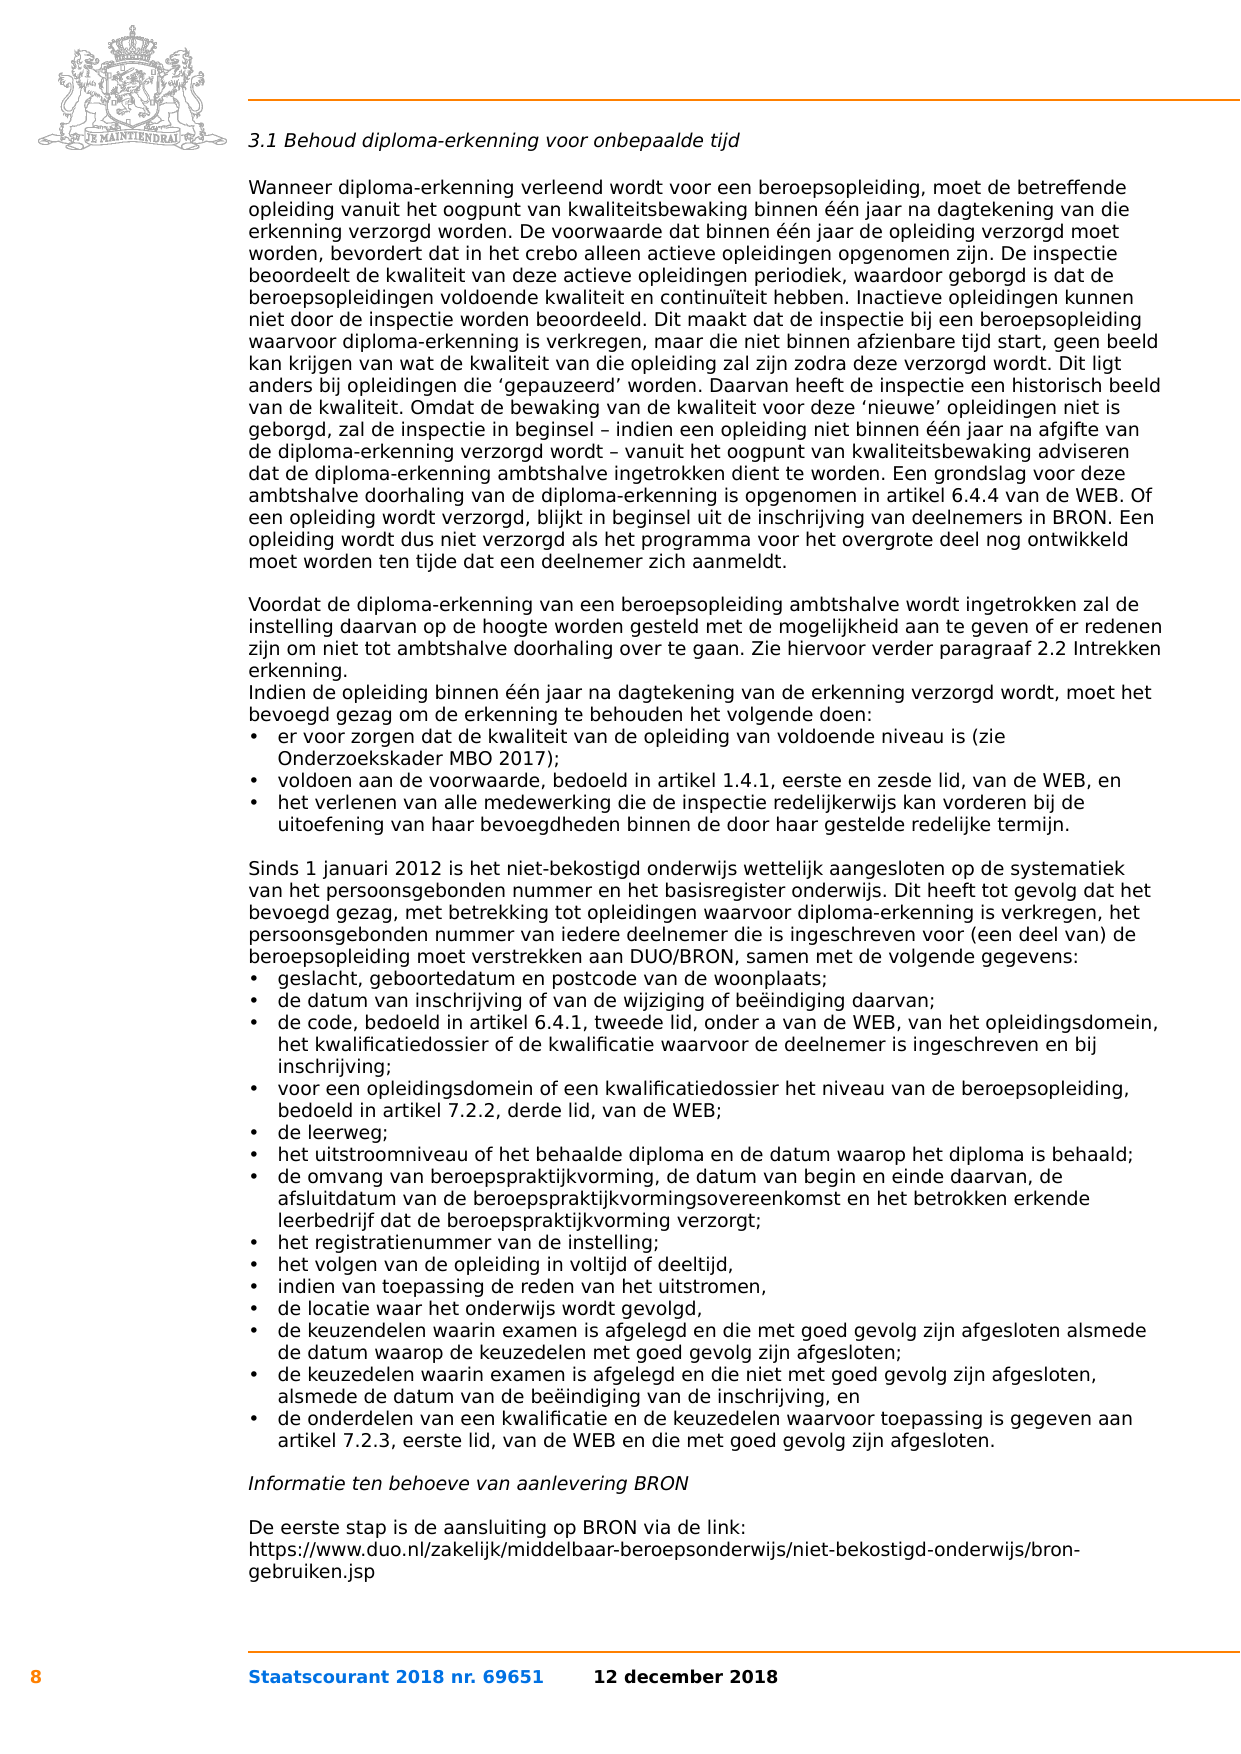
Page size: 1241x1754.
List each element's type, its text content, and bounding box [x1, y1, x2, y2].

text • de keuzendelen waarin examen is afgelegd en die met goed gevolg zijn afgesloten alsmede de datum waarop de keuzedelen met goed gevolg zijn afgesloten; [248, 1319, 1163, 1363]
text • het uitstroomniveau of het behaalde diploma en de datum waarop het diploma is behaald; [248, 1144, 1163, 1166]
text Indien de opleiding binnen één jaar na dagtekening van de erkenning verzorgd wordt, moet het bevoegd gezag om de erkenning te behouden het volgende doen: [248, 682, 1163, 726]
text • voor een opleidingsdomein of een kwalificatiedossier het niveau van de beroepsopleiding, bedoeld in artikel 7.2.2, derde lid, van de WEB; [248, 1078, 1163, 1122]
text • geslacht, geboortedatum en postcode van de woonplaats; [248, 968, 1163, 990]
text • de onderdelen van een kwalificatie en de keuzedelen waarvoor toepassing is gegeven aan artikel 7.2.3, eerste lid, van de WEB en die met goed gevolg zijn afgesloten. [248, 1407, 1163, 1451]
text • de keuzedelen waarin examen is afgelegd en die niet met goed gevolg zijn afgesloten, alsmede de datum van de beëindiging van de inschrijving, en [248, 1363, 1163, 1407]
text • het verlenen van alle medewerking die de inspectie redelijkerwijs kan vorderen bij de uitoefening van haar bevoegdheden binnen de door haar gestelde redelijke termijn. [248, 792, 1163, 836]
text Voordat de diploma-erkenning van een beroepsopleiding ambtshalve wordt ingetrokken zal de instelling daarvan op de hoogte worden gesteld met de mogelijkheid aan te geven of er redenen zijn om niet tot ambtshalve doorhaling over te gaan. Zie hiervoor verder paragraaf 2.2 Intrekken erkenning. [248, 594, 1163, 682]
text • de leerweg; [248, 1122, 1163, 1144]
text • de omvang van beroepspraktijkvorming, de datum van begin en einde daarvan, de afsluitdatum van de beroepspraktijkvormingsovereenkomst en het betrokken erkende leerbedrijf dat de beroepspraktijkvorming verzorgt; [248, 1166, 1163, 1232]
text • het volgen van de opleiding in voltijd of deeltijd, [248, 1254, 1163, 1276]
text • de code, bedoeld in artikel 6.4.1, tweede lid, onder a van de WEB, van het opleidingsdomein, het kwalificatiedossier of de kwalificatie waarvoor de deelnemer is ingeschreven en bij inschrijving; [248, 1012, 1163, 1078]
text • de datum van inschrijving of van de wijziging of beëindiging daarvan; [248, 990, 1163, 1012]
text • voldoen aan de voorwaarde, bedoeld in artikel 1.4.1, eerste en zesde lid, van de WEB, en [248, 770, 1163, 792]
text • het registratienummer van de instelling; [248, 1232, 1163, 1254]
picture [38, 25, 227, 150]
subtitle 3.1 Behoud diploma-erkenning voor onbepaalde tijd [248, 130, 1163, 152]
text • indien van toepassing de reden van het uitstromen, [248, 1276, 1163, 1298]
text Wanneer diploma-erkenning verleend wordt voor een beroepsopleiding, moet de betreffende opleiding vanuit het oogpunt van kwaliteitsbewaking binnen één jaar na dagtekening van die erkenning verzorgd worden. De voorwaarde dat binnen één jaar de opleiding verzorgd moet worden, bevordert dat in het crebo alleen actieve opleidingen opgenomen zijn. De inspectie beoordeelt de kwaliteit van deze actieve opleidingen periodiek, waardoor geborgd is dat de beroepsopleidingen voldoende kwaliteit en continuïteit hebben. Inactieve opleidingen kunnen niet door de inspectie worden beoordeeld. Dit maakt dat de inspectie bij een beroepsopleiding waarvoor diploma-erkenning is verkregen, maar die niet binnen afzienbare tijd start, geen beeld kan krijgen van wat de kwaliteit van die opleiding zal zijn zodra deze verzorgd wordt. Dit ligt anders bij opleidingen die ‘gepauzeerd’ worden. Daarvan heeft de inspectie een historisch beeld van de kwaliteit. Omdat de bewaking van de kwaliteit voor deze ‘nieuwe’ opleidingen niet is geborgd, zal de inspectie in beginsel – indien een opleiding niet binnen één jaar na afgifte van de diploma-erkenning verzorgd wordt – vanuit het oogpunt van kwaliteitsbewaking adviseren dat de diploma-erkenning ambtshalve ingetrokken dient te worden. Een grondslag voor deze ambtshalve doorhaling van de diploma-erkenning is opgenomen in artikel 6.4.4 van de WEB. Of een opleiding wordt verzorgd, blijkt in beginsel uit de inschrijving van deelnemers in BRON. Een opleiding wordt dus niet verzorgd als het programma voor het overgrote deel nog ontwikkeld moet worden ten tijde dat een deelnemer zich aanmeldt. [248, 177, 1163, 572]
subtitle Informatie ten behoeve van aanlevering BRON [248, 1473, 1163, 1495]
text https://www.duo.nl/zakelijk/middelbaar-beroepsonderwijs/niet-bekostigd-onderwijs/bron-gebruiken.jsp [248, 1539, 1163, 1583]
text • de locatie waar het onderwijs wordt gevolgd, [248, 1298, 1163, 1319]
text • er voor zorgen dat de kwaliteit van de opleiding van voldoende niveau is (zie Onderzoekskader MBO 2017); [248, 726, 1163, 770]
text De eerste stap is de aansluiting op BRON via de link: [248, 1517, 1163, 1539]
text Sinds 1 januari 2012 is het niet-bekostigd onderwijs wettelijk aangesloten op de systematiek van het persoonsgebonden nummer en het basisregister onderwijs. Dit heeft tot gevolg dat het bevoegd gezag, met betrekking tot opleidingen waarvoor diploma-erkenning is verkregen, het persoonsgebonden nummer van iedere deelnemer die is ingeschreven voor (een deel van) de beroepsopleiding moet verstrekken aan DUO/BRON, samen met de volgende gegevens: [248, 858, 1163, 968]
